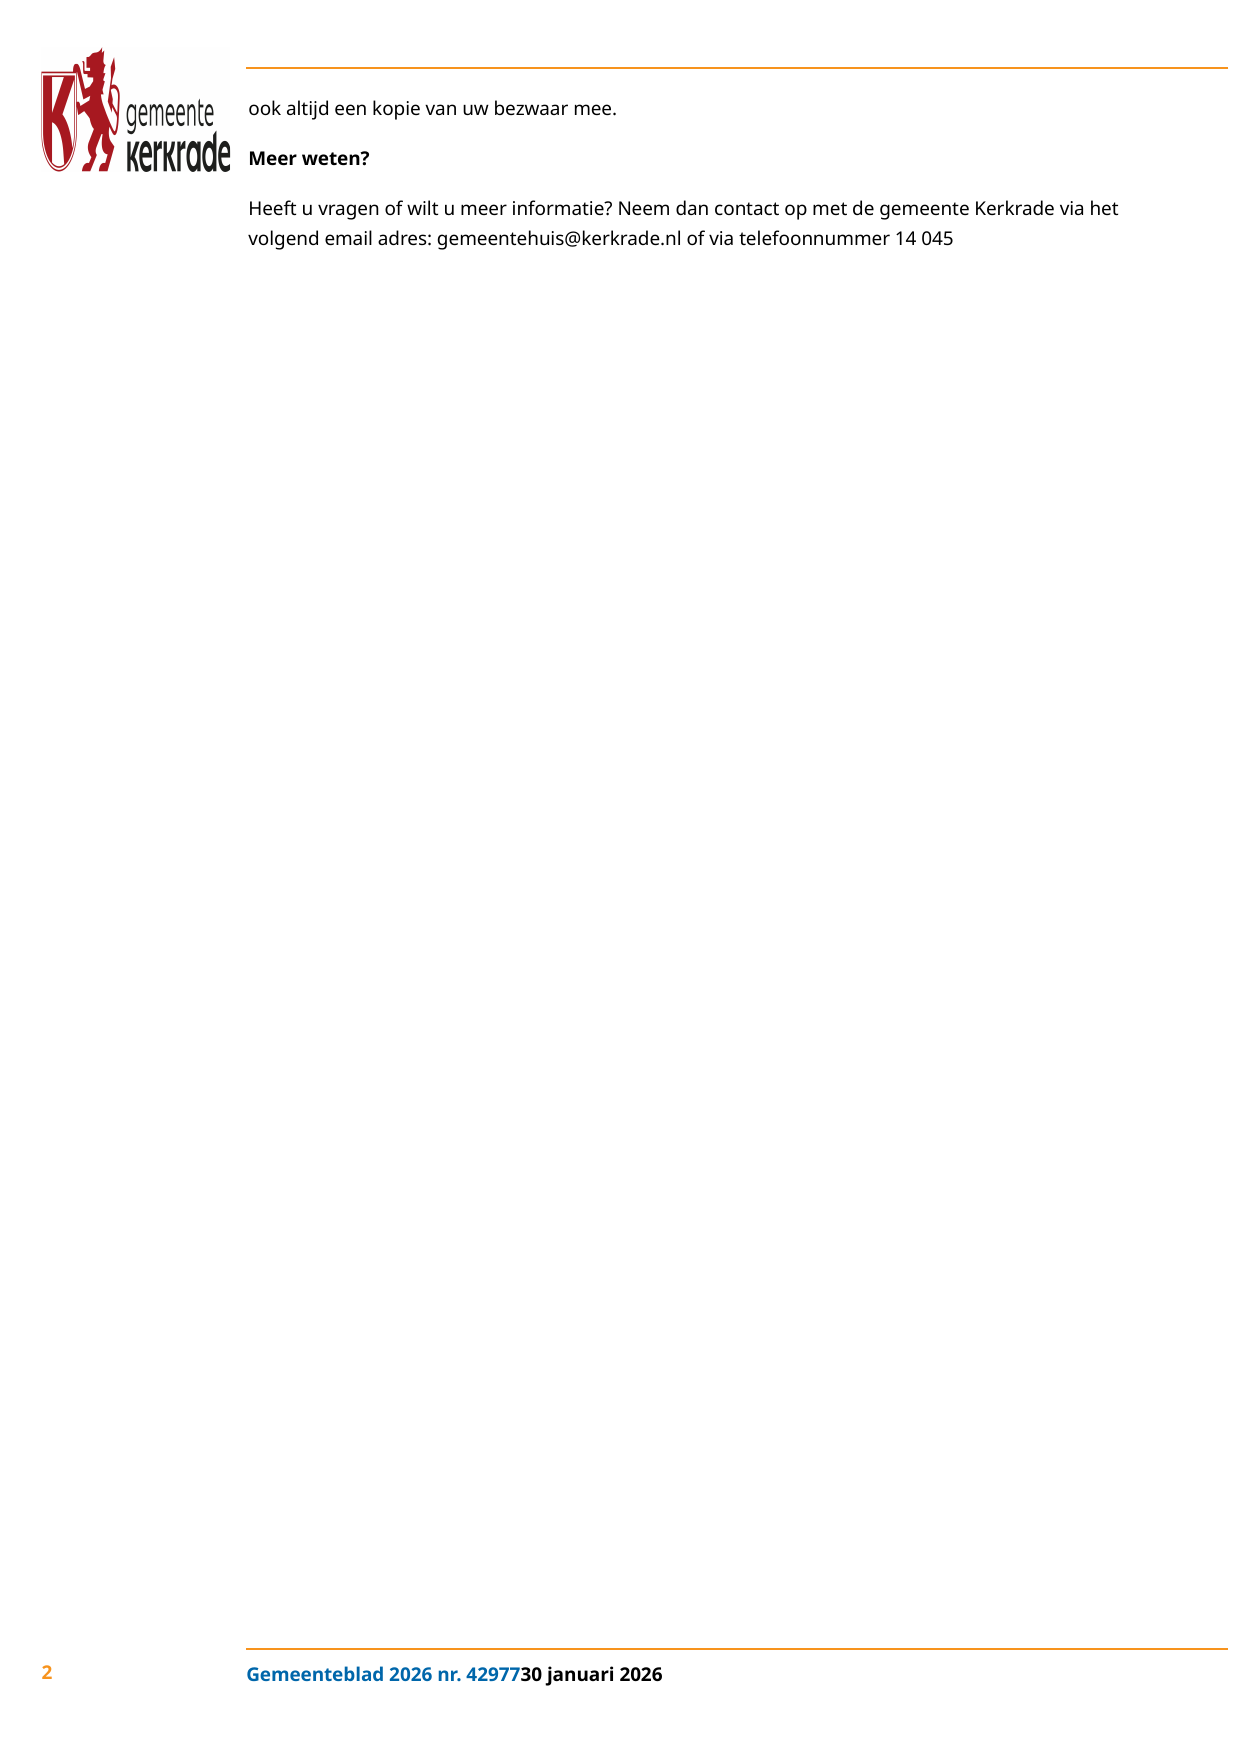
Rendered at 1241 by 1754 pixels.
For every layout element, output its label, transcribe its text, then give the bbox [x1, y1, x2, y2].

text Heeft u vragen of wilt u meer informatie? Neem dan contact op met de gemeente Kerkrade via het volgend email adres: gemeentehuis@kerkrade.nl of via telefoonnummer 14 045 [248, 196, 1152, 251]
text ook altijd een kopie van uw bezwaar mee. [248, 95, 1152, 121]
picture [41, 47, 231, 172]
text Meer weten? [248, 145, 1152, 171]
